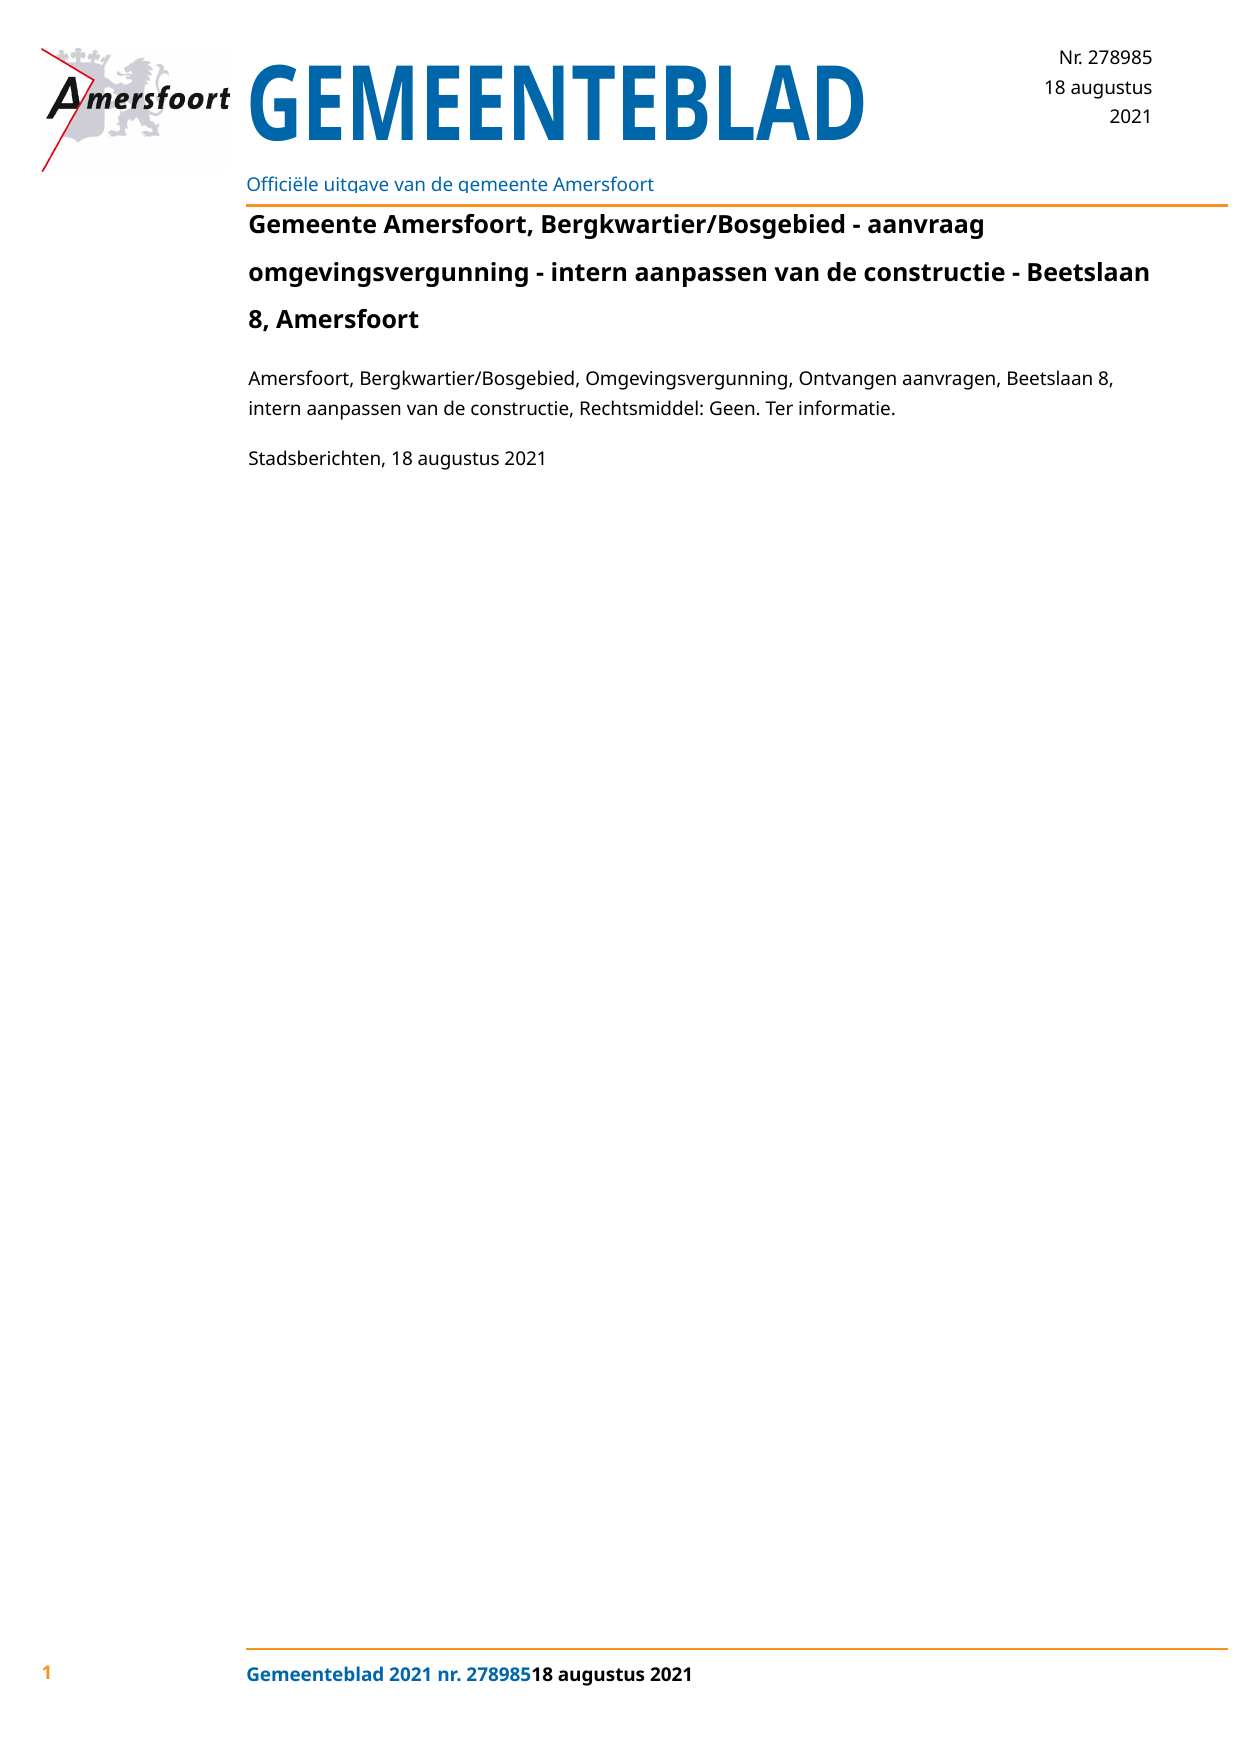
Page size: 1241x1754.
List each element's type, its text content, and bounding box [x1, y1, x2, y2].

text Stadsberichten, 18 augustus 2021 [248, 446, 1152, 471]
text Gemeente Amersfoort, Bergkwartier/Bosgebied - aanvraag omgevingsvergunning - intern aanpassen van de constructie - Beetslaan 8, Amersfoort [248, 207, 1152, 336]
picture [41, 47, 231, 172]
text Amersfoort, Bergkwartier/Bosgebied, Omgevingsvergunning, Ontvangen aanvragen, Beetslaan 8, intern aanpassen van de constructie, Rechtsmiddel: Geen. Ter informatie. [248, 366, 1152, 421]
